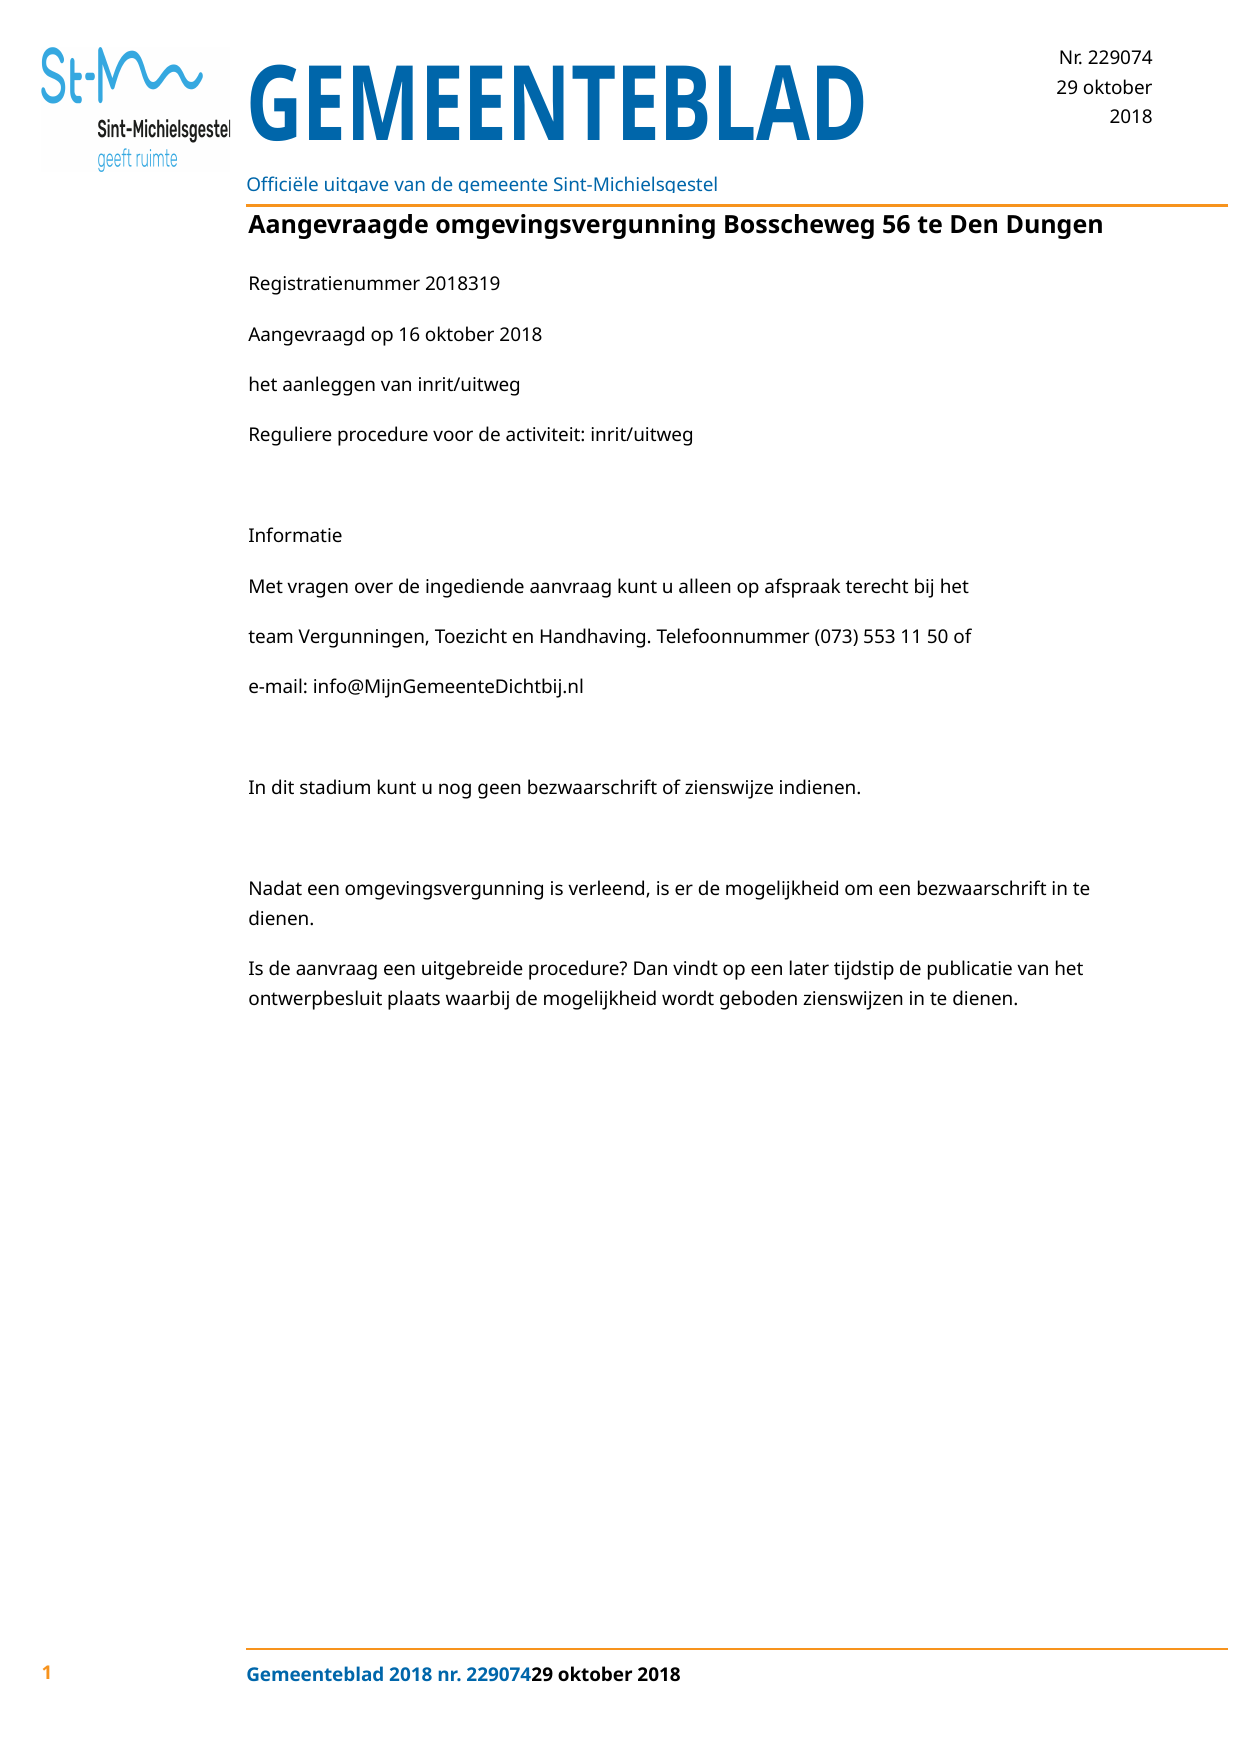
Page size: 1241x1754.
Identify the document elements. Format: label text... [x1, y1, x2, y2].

text het aanleggen van inrit/uitweg [248, 371, 1152, 397]
text Met vragen over de ingediende aanvraag kunt u alleen op afspraak terecht bij het [248, 573, 1152, 598]
text e-mail: info@MijnGemeenteDichtbij.nl [248, 674, 1152, 699]
text In dit stadium kunt u nog geen bezwaarschrift of zienswijze indienen. [248, 774, 1152, 800]
text Informatie [248, 522, 1152, 548]
picture [41, 47, 231, 172]
text Is de aanvraag een uitgebreide procedure? Dan vindt op een later tijdstip de publicatie van het ontwerpbesluit plaats waarbij de mogelijkheid wordt geboden zienswijzen in te dienen. [248, 955, 1152, 1011]
text Aangevraagde omgevingsvergunning Bosscheweg 56 te Den Dungen [248, 207, 1152, 241]
text Reguliere procedure voor de activiteit: inrit/uitweg [248, 422, 1152, 447]
text Nadat een omgevingsvergunning is verleend, is er de mogelijkheid om een bezwaarschrift in te dienen. [248, 875, 1152, 931]
text team Vergunningen, Toezicht en Handhaving. Telefoonnummer (073) 553 11 50 of [248, 623, 1152, 649]
text Aangevraagd op 16 oktober 2018 [248, 321, 1152, 346]
text Registratienummer 2018319 [248, 270, 1152, 296]
